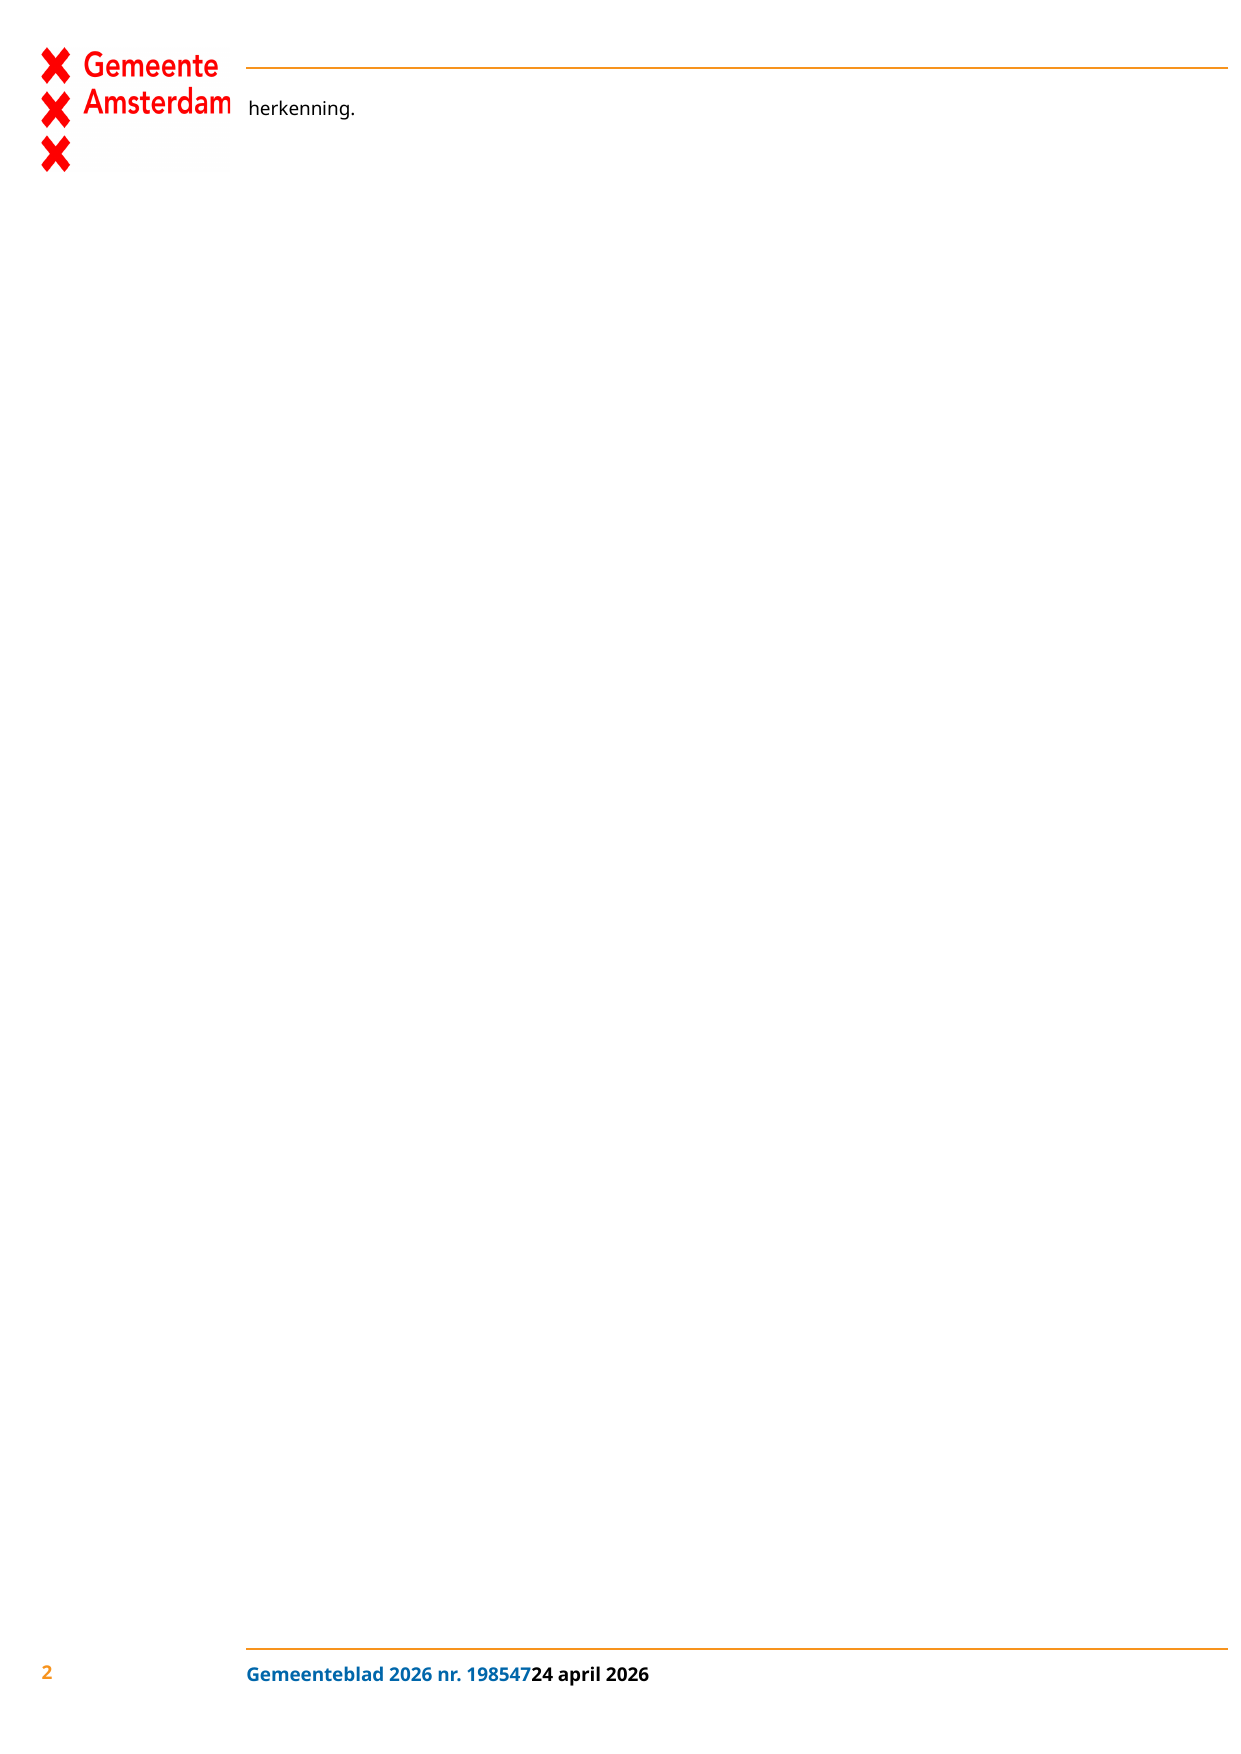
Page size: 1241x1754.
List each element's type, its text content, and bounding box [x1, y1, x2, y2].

picture [41, 47, 231, 172]
text herkenning. [248, 95, 1152, 121]
